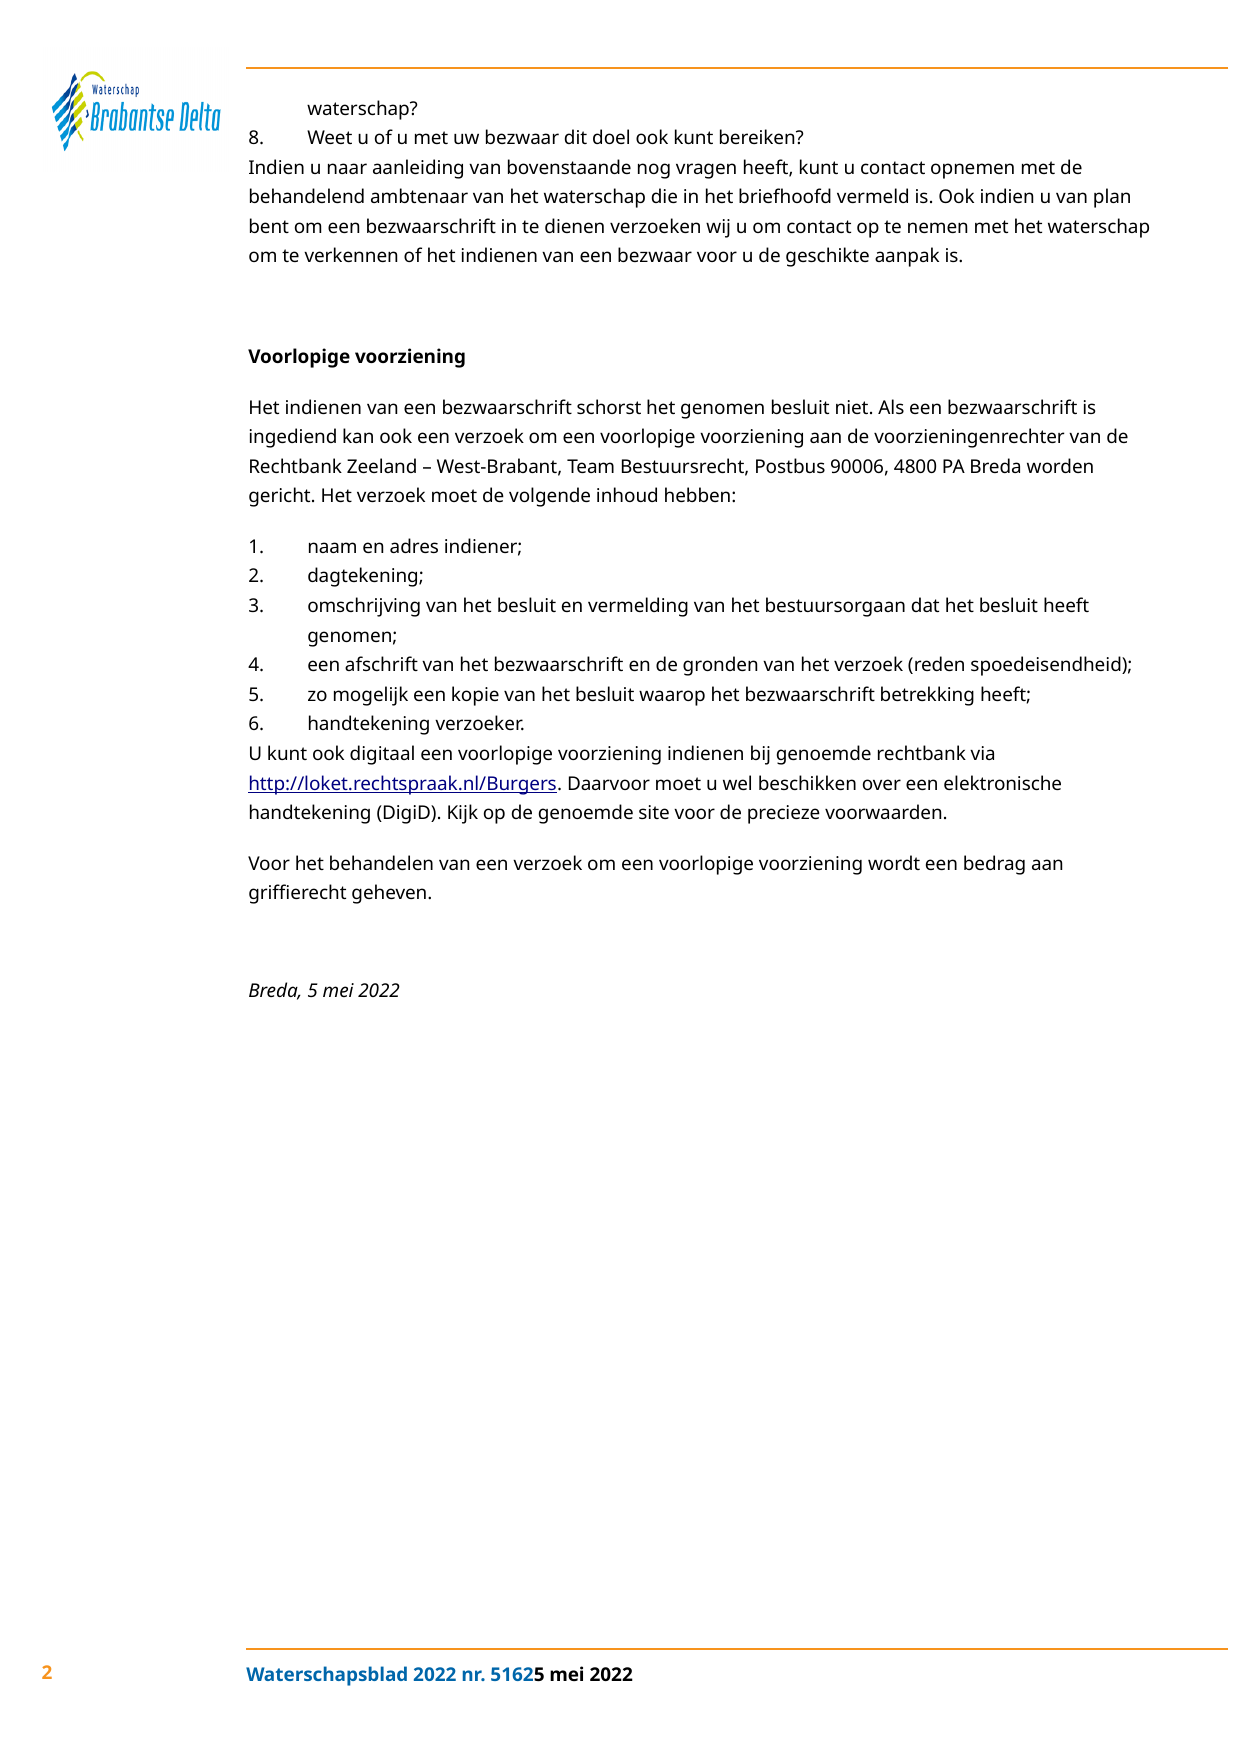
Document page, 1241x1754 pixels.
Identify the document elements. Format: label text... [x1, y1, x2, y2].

list handtekening verzoeker. [248, 711, 1152, 736]
text Voorlopige voorziening [248, 343, 1152, 369]
picture [41, 47, 231, 172]
list zo mogelijk een kopie van het besluit waarop het bezwaarschrift betrekking heeft; [248, 681, 1152, 707]
list een afschrift van het bezwaarschrift en de gronden van het verzoek (reden spoedeisendheid); [248, 651, 1152, 677]
text U kunt ook digitaal een voorlopige voorziening indienen bij genoemde rechtbank via http://loket.rechtspraak.nl/Burgers. Daarvoor moet u wel beschikken over een elektronische handtekening (DigiD). Kijk op de genoemde site voor de precieze voorwaarden. [248, 740, 1152, 825]
text Het indienen van een bezwaarschrift schorst het genomen besluit niet. Als een bezwaarschrift is ingediend kan ook een verzoek om een voorlopige voorziening aan de voorzieningenrechter van de Rechtbank Zeeland – West-Brabant, Team Bestuursrecht, Postbus 90006, 4800 PA Breda worden gericht. Het verzoek moet de volgende inhoud hebben: [248, 394, 1152, 508]
list dagtekening; [248, 563, 1152, 588]
text Voor het behandelen van een verzoek om een voorlopige voorziening wordt een bedrag aan griffierecht geheven. [248, 850, 1152, 905]
text Indien u naar aanleiding van bovenstaande nog vragen heeft, kunt u contact opnemen met de behandelend ambtenaar van het waterschap die in het briefhoofd vermeld is. Ook indien u van plan bent om een bezwaarschrift in te dienen verzoeken wij u om contact op te nemen met het waterschap om te verkennen of het indienen van een bezwaar voor u de geschikte aanpak is. [248, 154, 1152, 268]
list Weet u of u met uw bezwaar dit doel ook kunt bereiken? [248, 124, 1152, 150]
list omschrijving van het besluit en vermelding van het bestuursorgaan dat het besluit heeft genomen; [248, 592, 1152, 648]
list waterschap? [248, 95, 1152, 121]
list naam en adres indiener; [248, 533, 1152, 559]
text Breda, 5 mei 2022 [248, 978, 1152, 1003]
